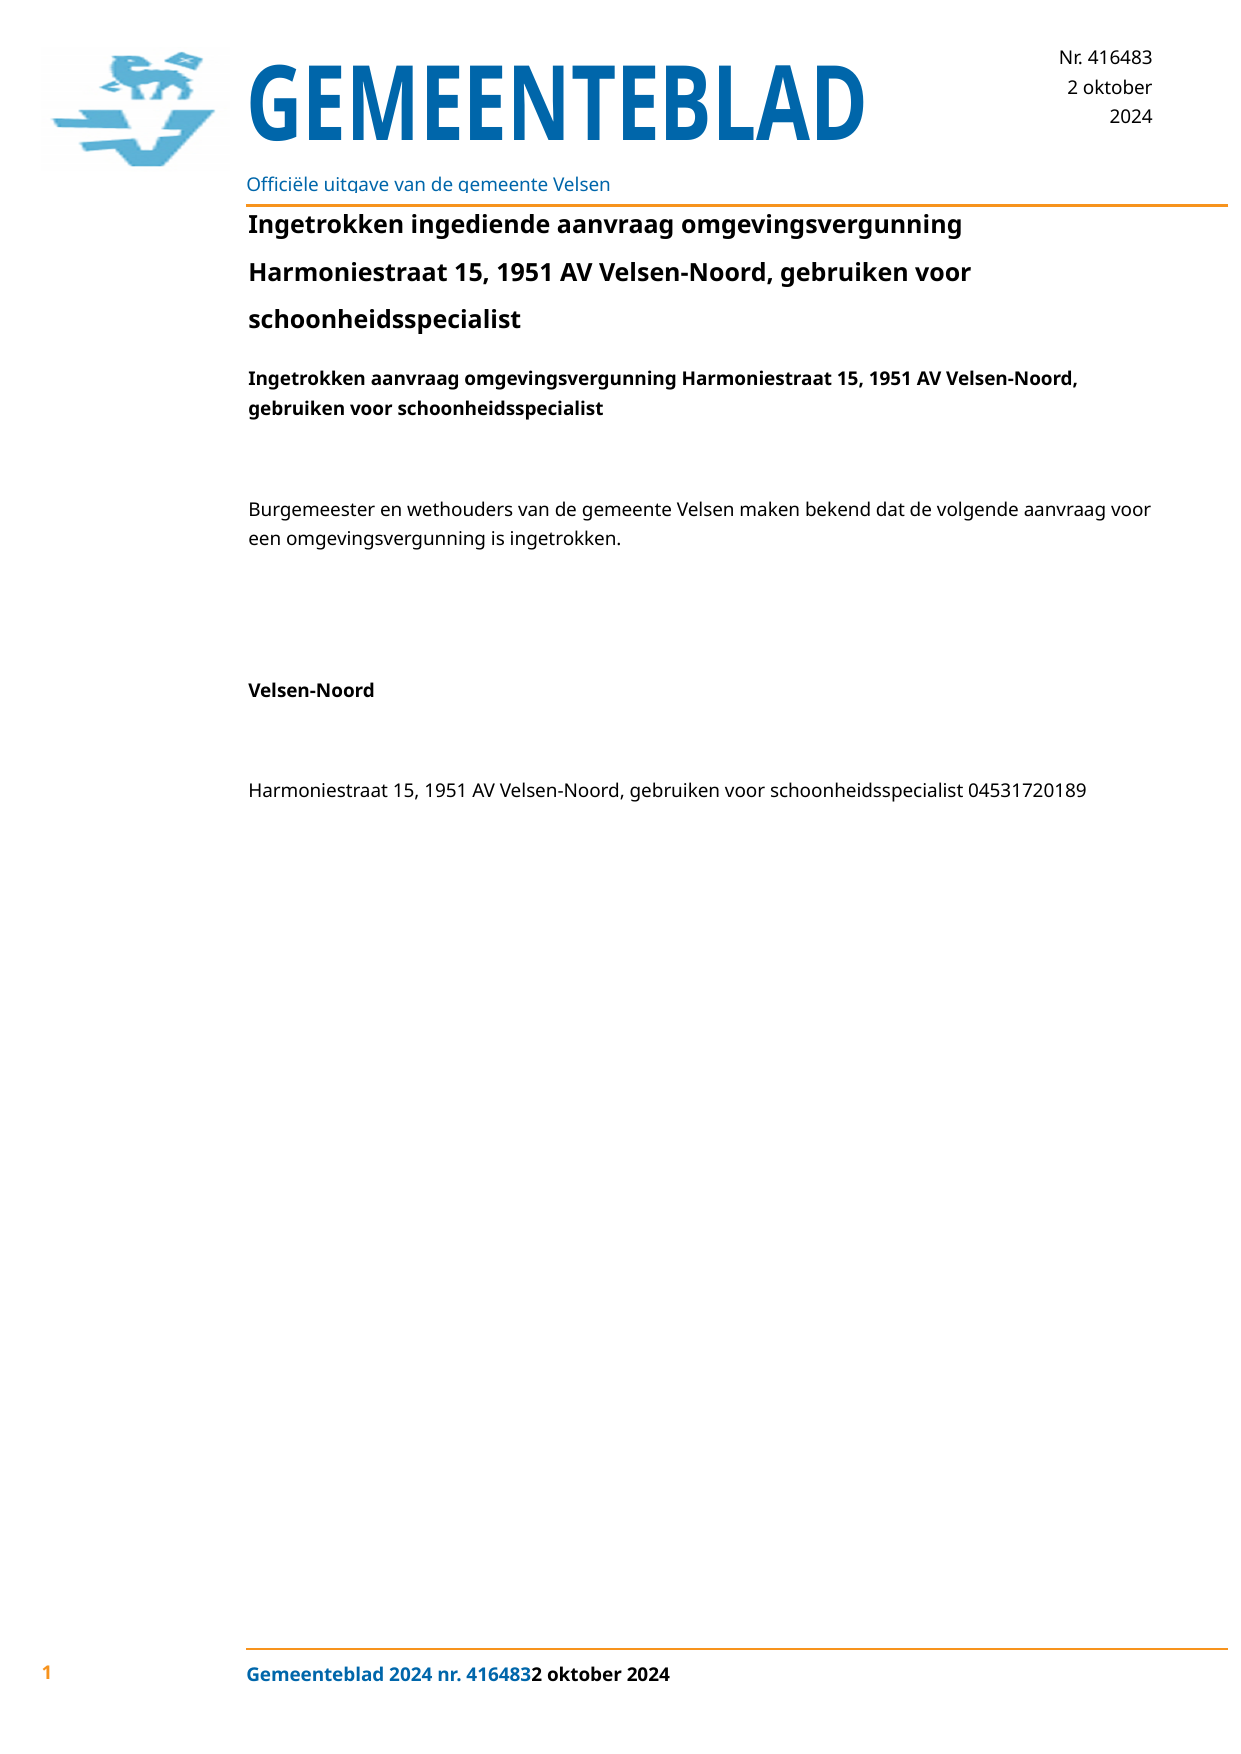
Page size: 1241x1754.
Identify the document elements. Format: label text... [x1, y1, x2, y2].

picture [41, 47, 231, 172]
text Ingetrokken ingediende aanvraag omgevingsvergunning Harmoniestraat 15, 1951 AV Velsen-Noord, gebruiken voor schoonheidsspecialist [248, 207, 1152, 336]
text Harmoniestraat 15, 1951 AV Velsen-Noord, gebruiken voor schoonheidsspecialist 04531720189 [248, 778, 1152, 803]
text Velsen-Noord [248, 677, 1152, 702]
text Burgemeester en wethouders van de gemeente Velsen maken bekend dat de volgende aanvraag voor een omgevingsvergunning is ingetrokken. [248, 496, 1152, 551]
text Ingetrokken aanvraag omgevingsvergunning Harmoniestraat 15, 1951 AV Velsen-Noord, gebruiken voor schoonheidsspecialist [248, 366, 1152, 421]
